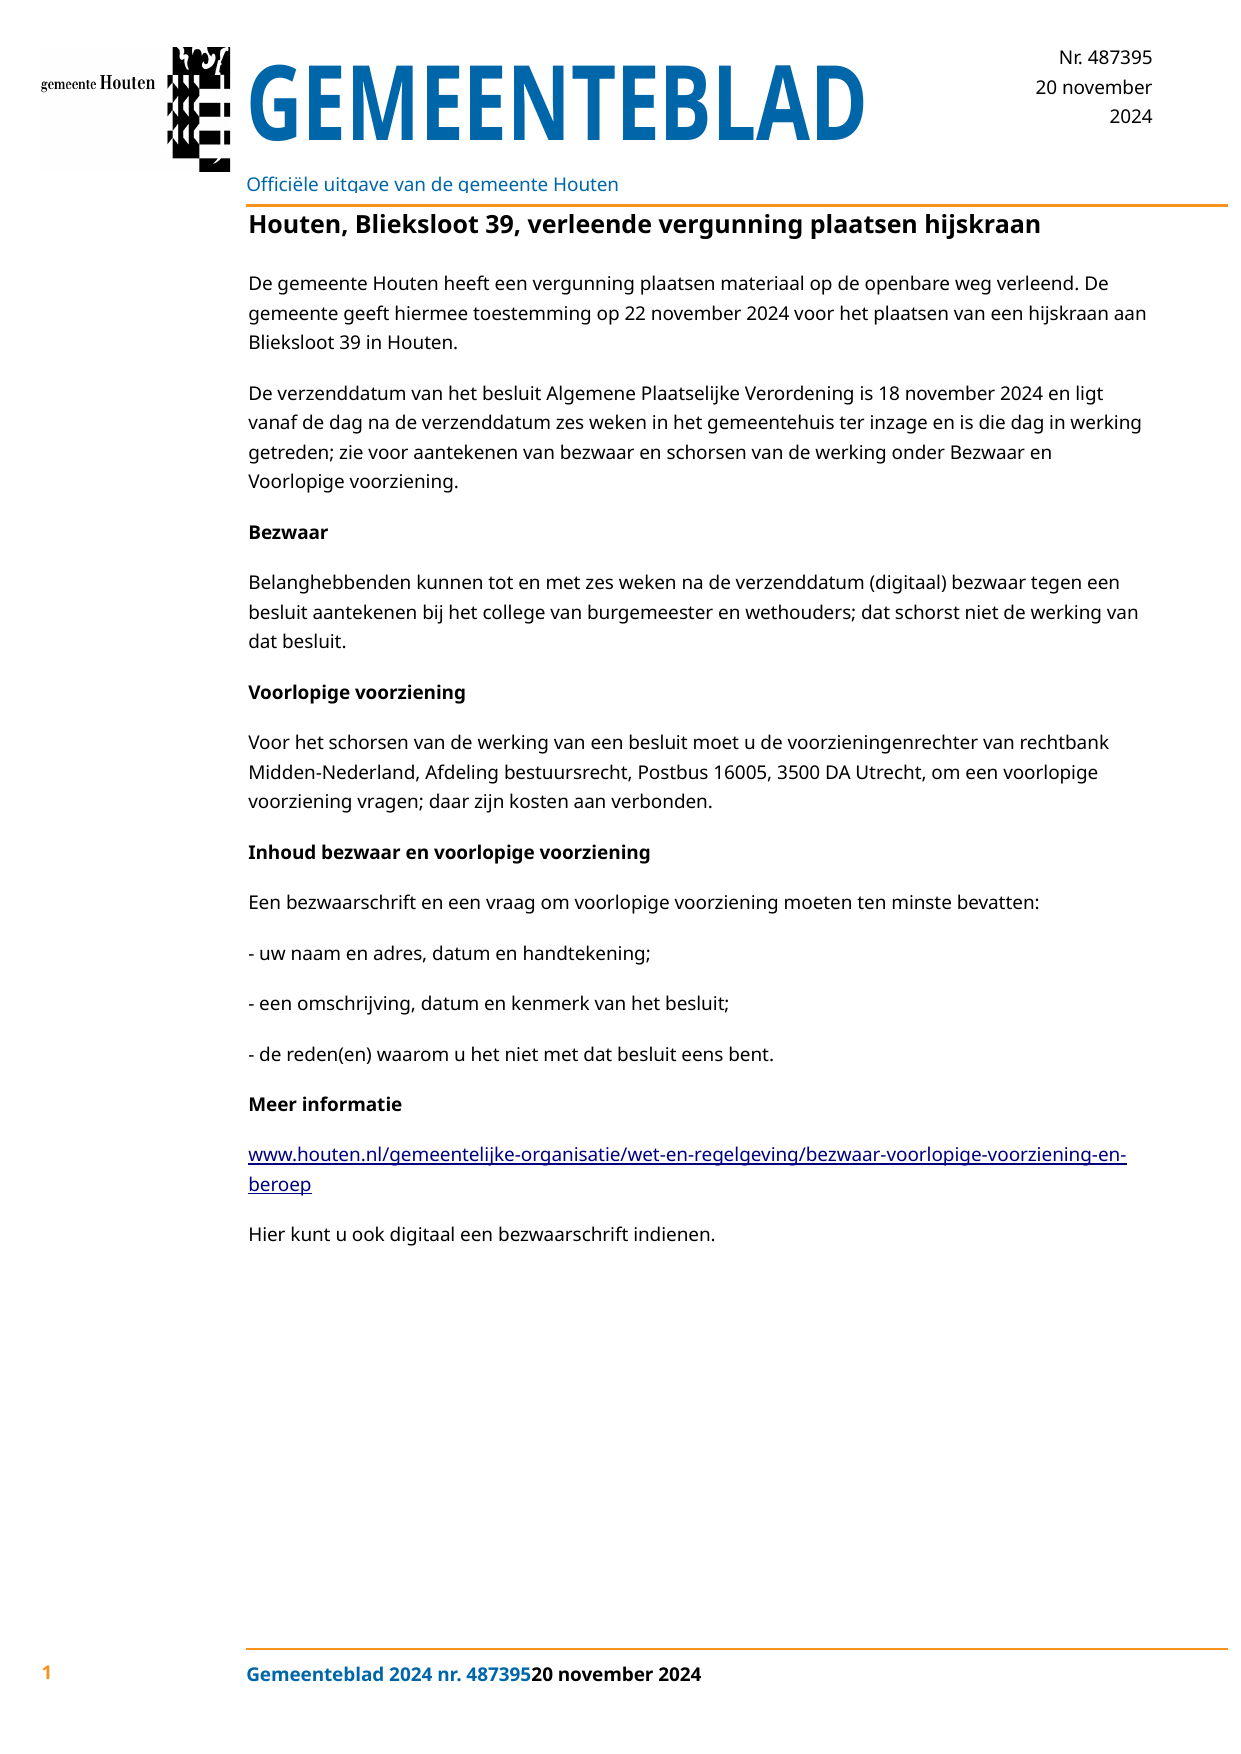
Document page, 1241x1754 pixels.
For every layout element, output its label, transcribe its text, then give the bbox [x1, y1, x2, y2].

text Houten, Blieksloot 39, verleende vergunning plaatsen hijskraan [248, 207, 1152, 241]
text Een bezwaarschrift en een vraag om voorlopige voorziening moeten ten minste bevatten: [248, 889, 1152, 915]
text Bezwaar [248, 519, 1152, 545]
text - de reden(en) waarom u het niet met dat besluit eens bent. [248, 1041, 1152, 1066]
text - een omschrijving, datum en kenmerk van het besluit; [248, 990, 1152, 1016]
text www.houten.nl/gemeentelijke-organisatie/wet-en-regelgeving/bezwaar-voorlopige-voorziening-en-beroep [248, 1142, 1152, 1197]
picture [41, 47, 231, 172]
text Voorlopige voorziening [248, 679, 1152, 705]
text De gemeente Houten heeft een vergunning plaatsen materiaal op de openbare weg verleend. De gemeente geeft hiermee toestemming op 22 november 2024 voor het plaatsen van een hijskraan aan Blieksloot 39 in Houten. [248, 270, 1152, 355]
text Inhoud bezwaar en voorlopige voorziening [248, 839, 1152, 865]
text De verzenddatum van het besluit Algemene Plaatselijke Verordening is 18 november 2024 en ligt vanaf de dag na de verzenddatum zes weken in het gemeentehuis ter inzage en is die dag in werking getreden; zie voor aantekenen van bezwaar en schorsen van de werking onder Bezwaar en Voorlopige voorziening. [248, 380, 1152, 494]
text Hier kunt u ook digitaal een bezwaarschrift indienen. [248, 1222, 1152, 1247]
text Voor het schorsen van de werking van een besluit moet u de voorzieningenrechter van rechtbank Midden-Nederland, Afdeling bestuursrecht, Postbus 16005, 3500 DA Utrecht, om een voorlopige voorziening vragen; daar zijn kosten aan verbonden. [248, 729, 1152, 814]
text Meer informatie [248, 1091, 1152, 1117]
text Belanghebbenden kunnen tot en met zes weken na de verzenddatum (digitaal) bezwaar tegen een besluit aantekenen bij het college van burgemeester en wethouders; dat schorst niet de werking van dat besluit. [248, 569, 1152, 654]
text - uw naam en adres, datum en handtekening; [248, 940, 1152, 966]
